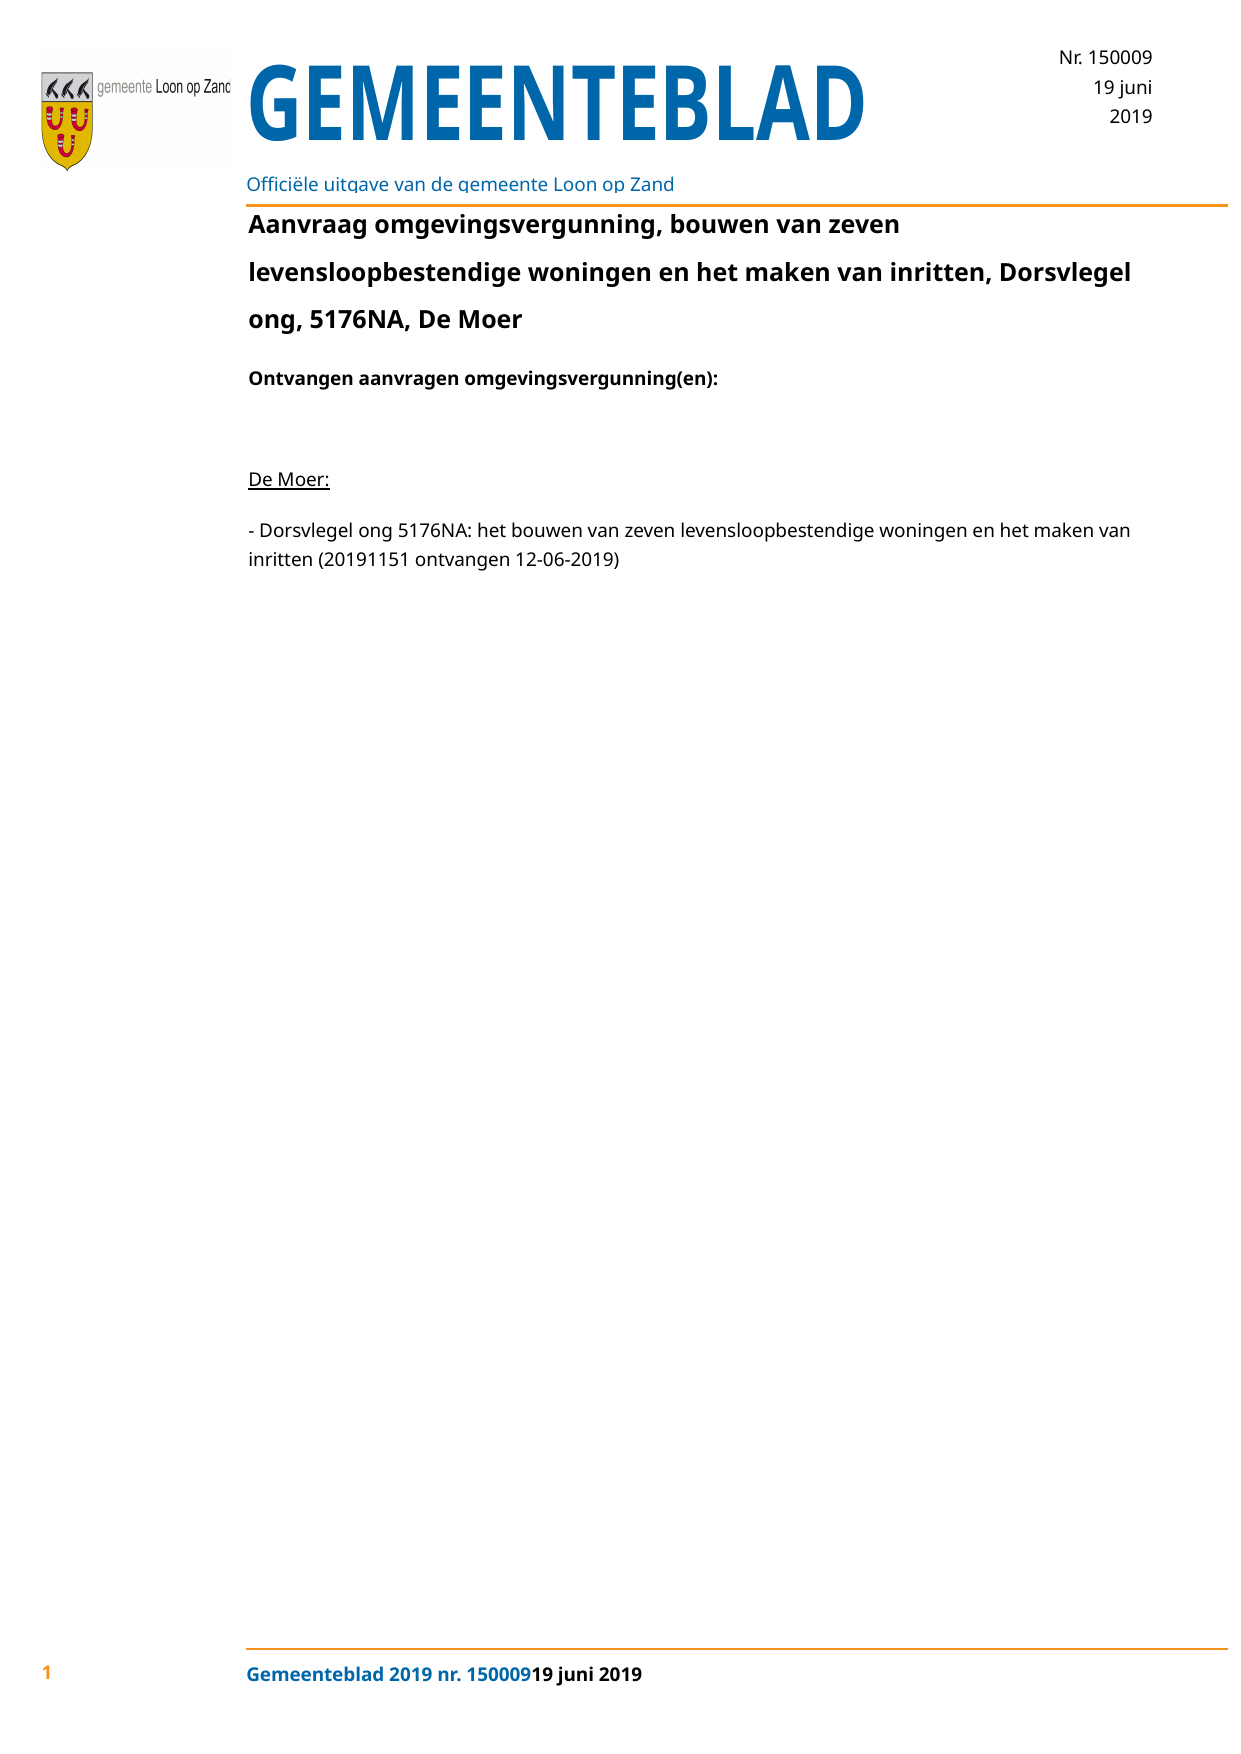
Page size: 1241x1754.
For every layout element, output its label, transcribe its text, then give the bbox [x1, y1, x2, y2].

text Aanvraag omgevingsvergunning, bouwen van zeven levensloopbestendige woningen en het maken van inritten, Dorsvlegel ong, 5176NA, De Moer [248, 207, 1152, 336]
picture [41, 47, 231, 172]
text De Moer: [248, 466, 1152, 492]
text Ontvangen aanvragen omgevingsvergunning(en): [248, 366, 1152, 391]
text - Dorsvlegel ong 5176NA: het bouwen van zeven levensloopbestendige woningen en het maken van inritten (20191151 ontvangen 12-06-2019) [248, 517, 1152, 572]
